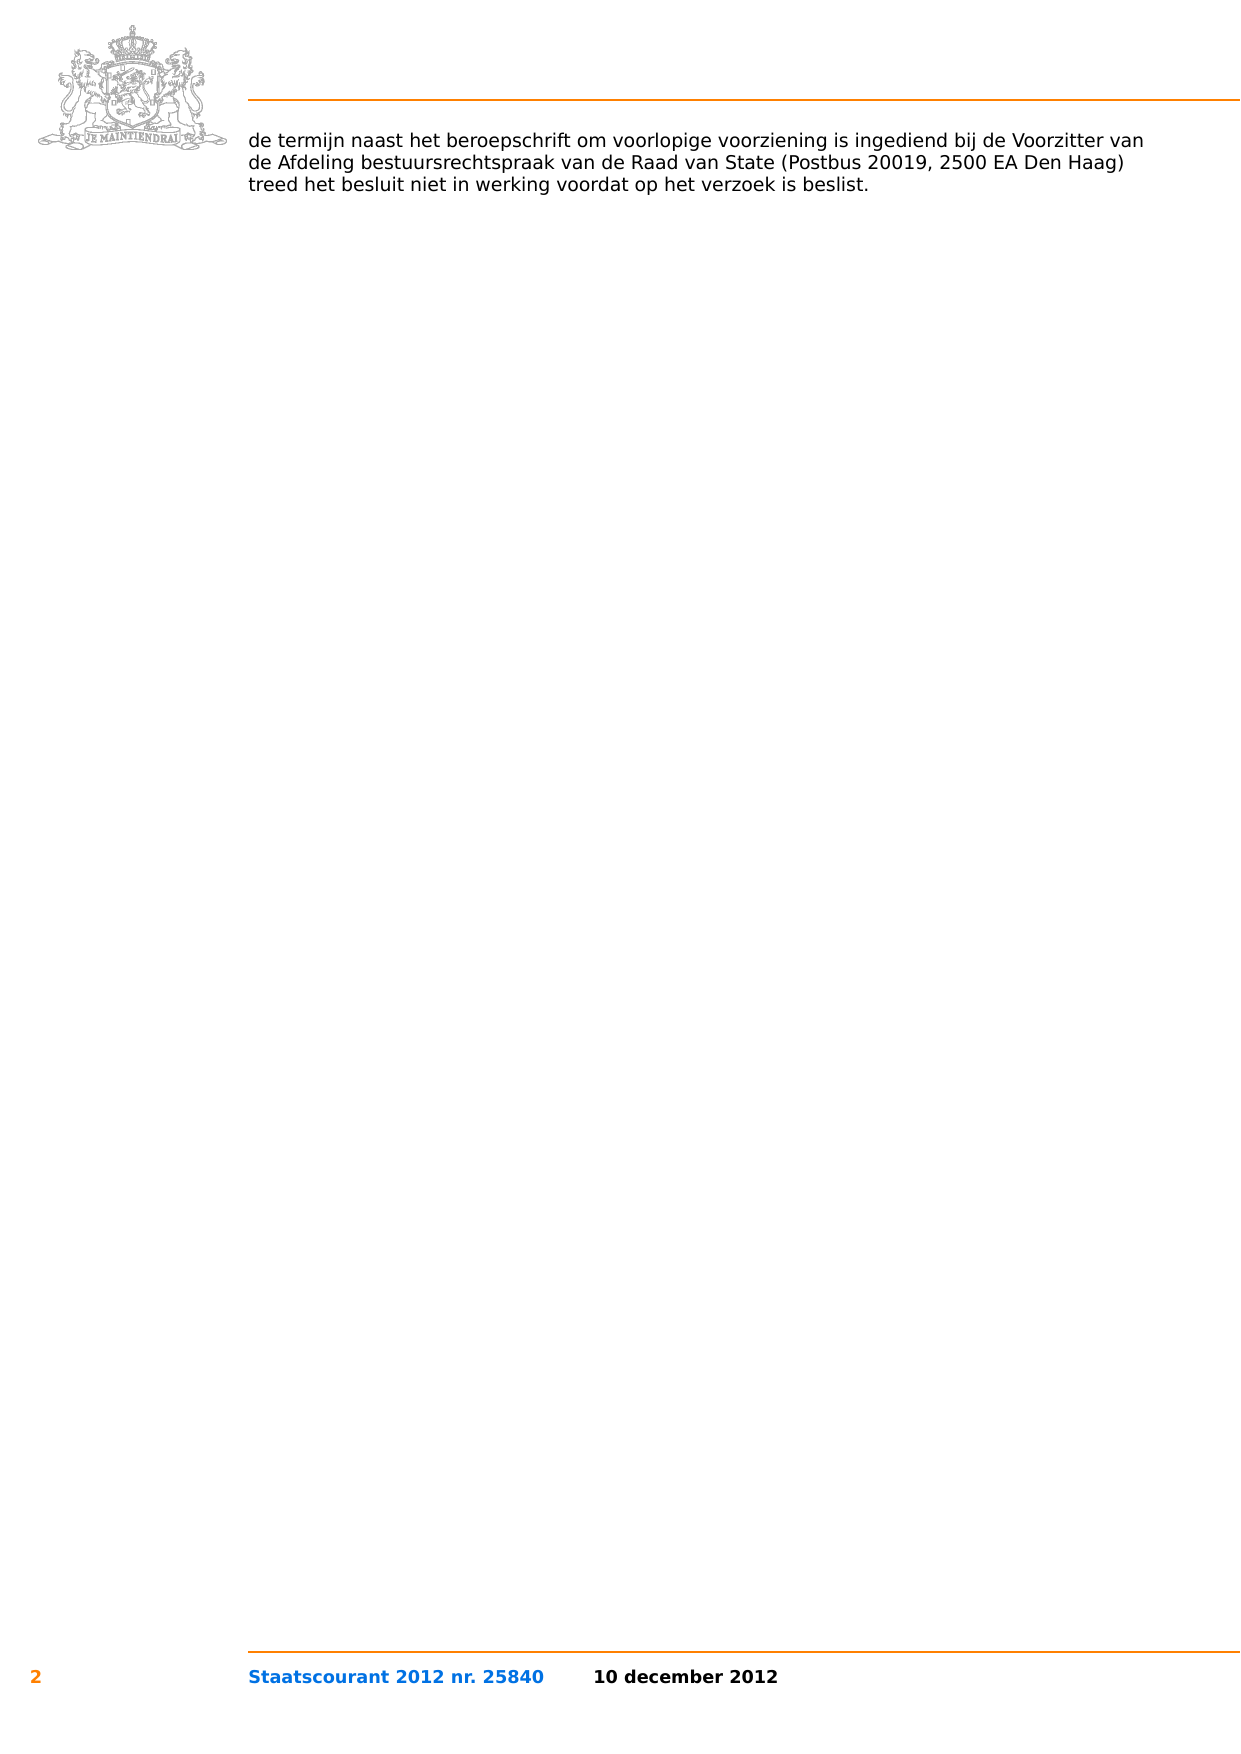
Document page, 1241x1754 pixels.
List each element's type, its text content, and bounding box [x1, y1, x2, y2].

text de termijn naast het beroepschrift om voorlopige voorziening is ingediend bij de Voorzitter van de Afdeling bestuursrechtspraak van de Raad van State (Postbus 20019, 2500 EA Den Haag) treed het besluit niet in werking voordat op het verzoek is beslist. [248, 130, 1163, 196]
picture [38, 25, 227, 150]
